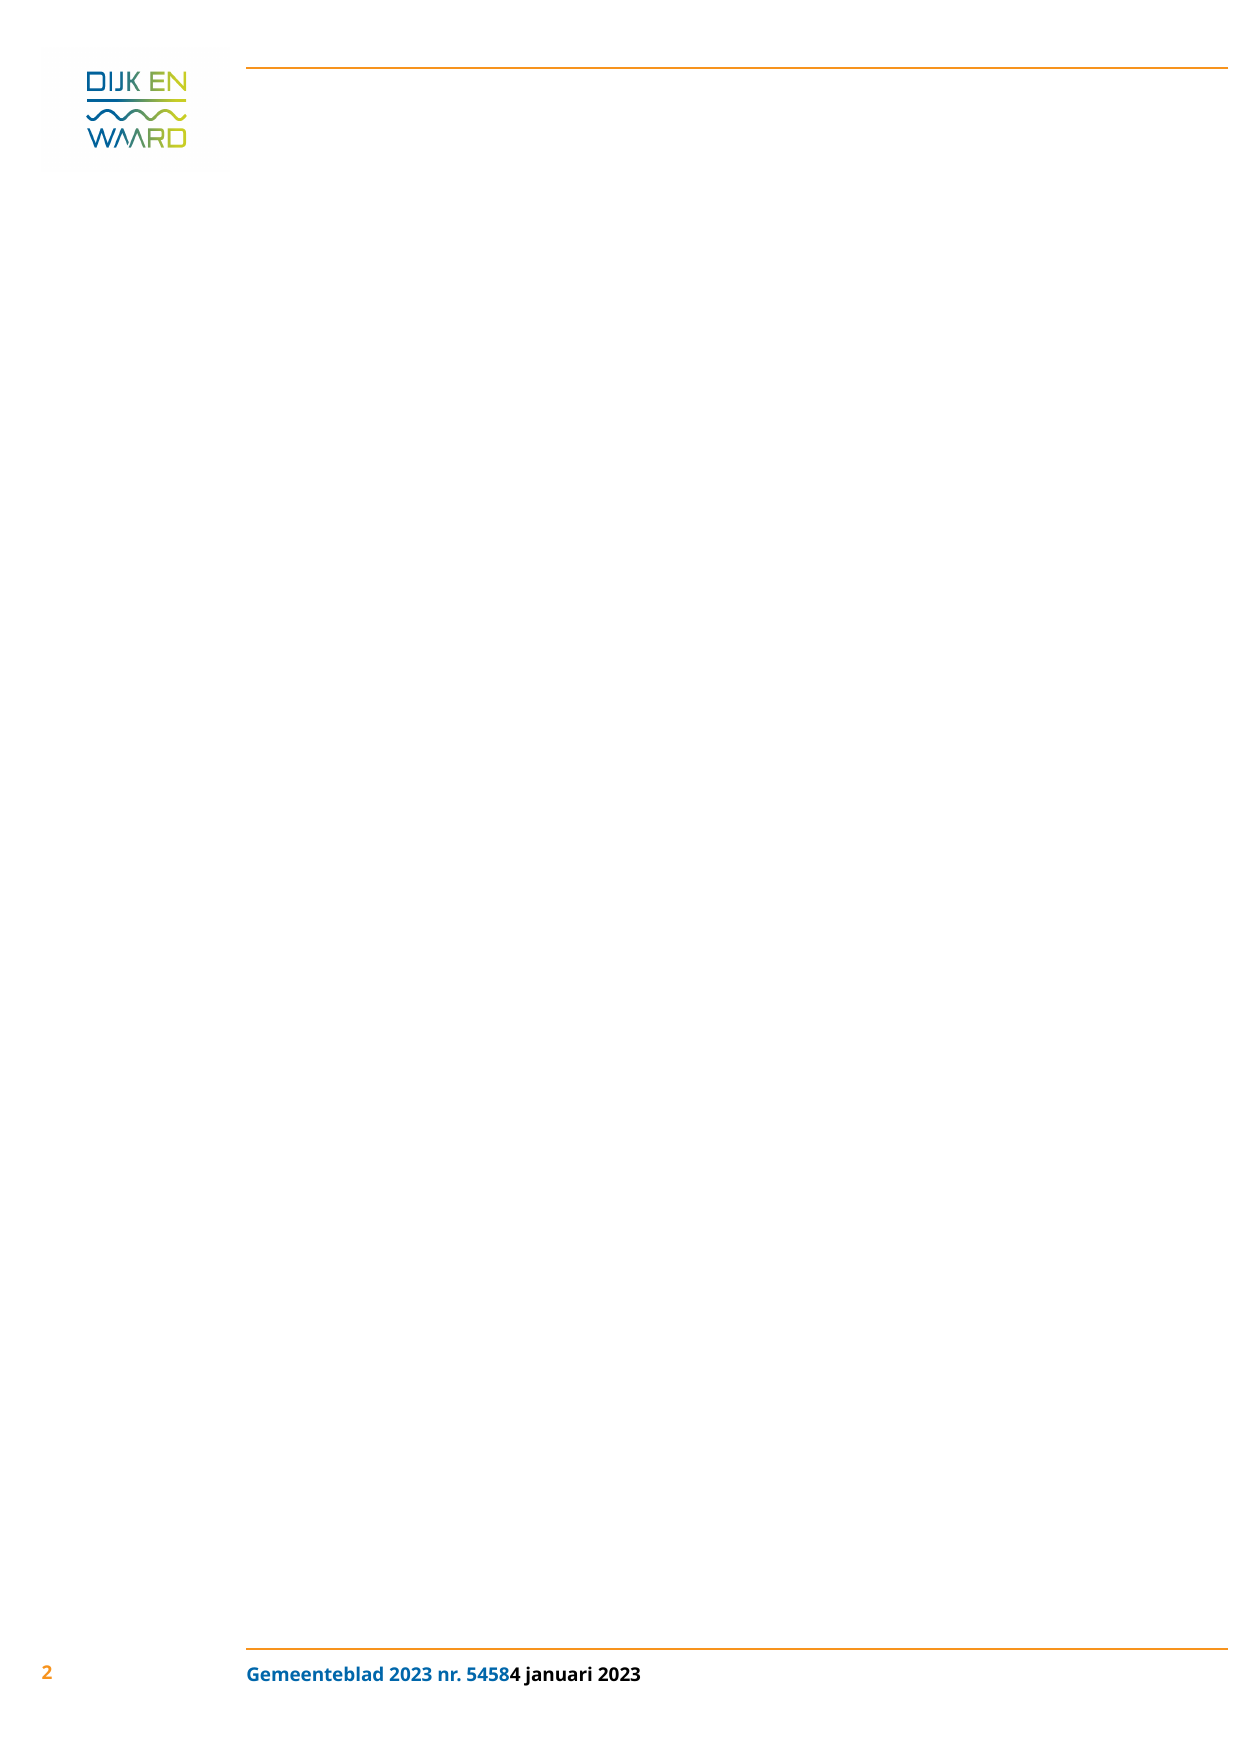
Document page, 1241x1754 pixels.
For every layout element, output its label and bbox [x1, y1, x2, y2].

picture [41, 47, 231, 172]
